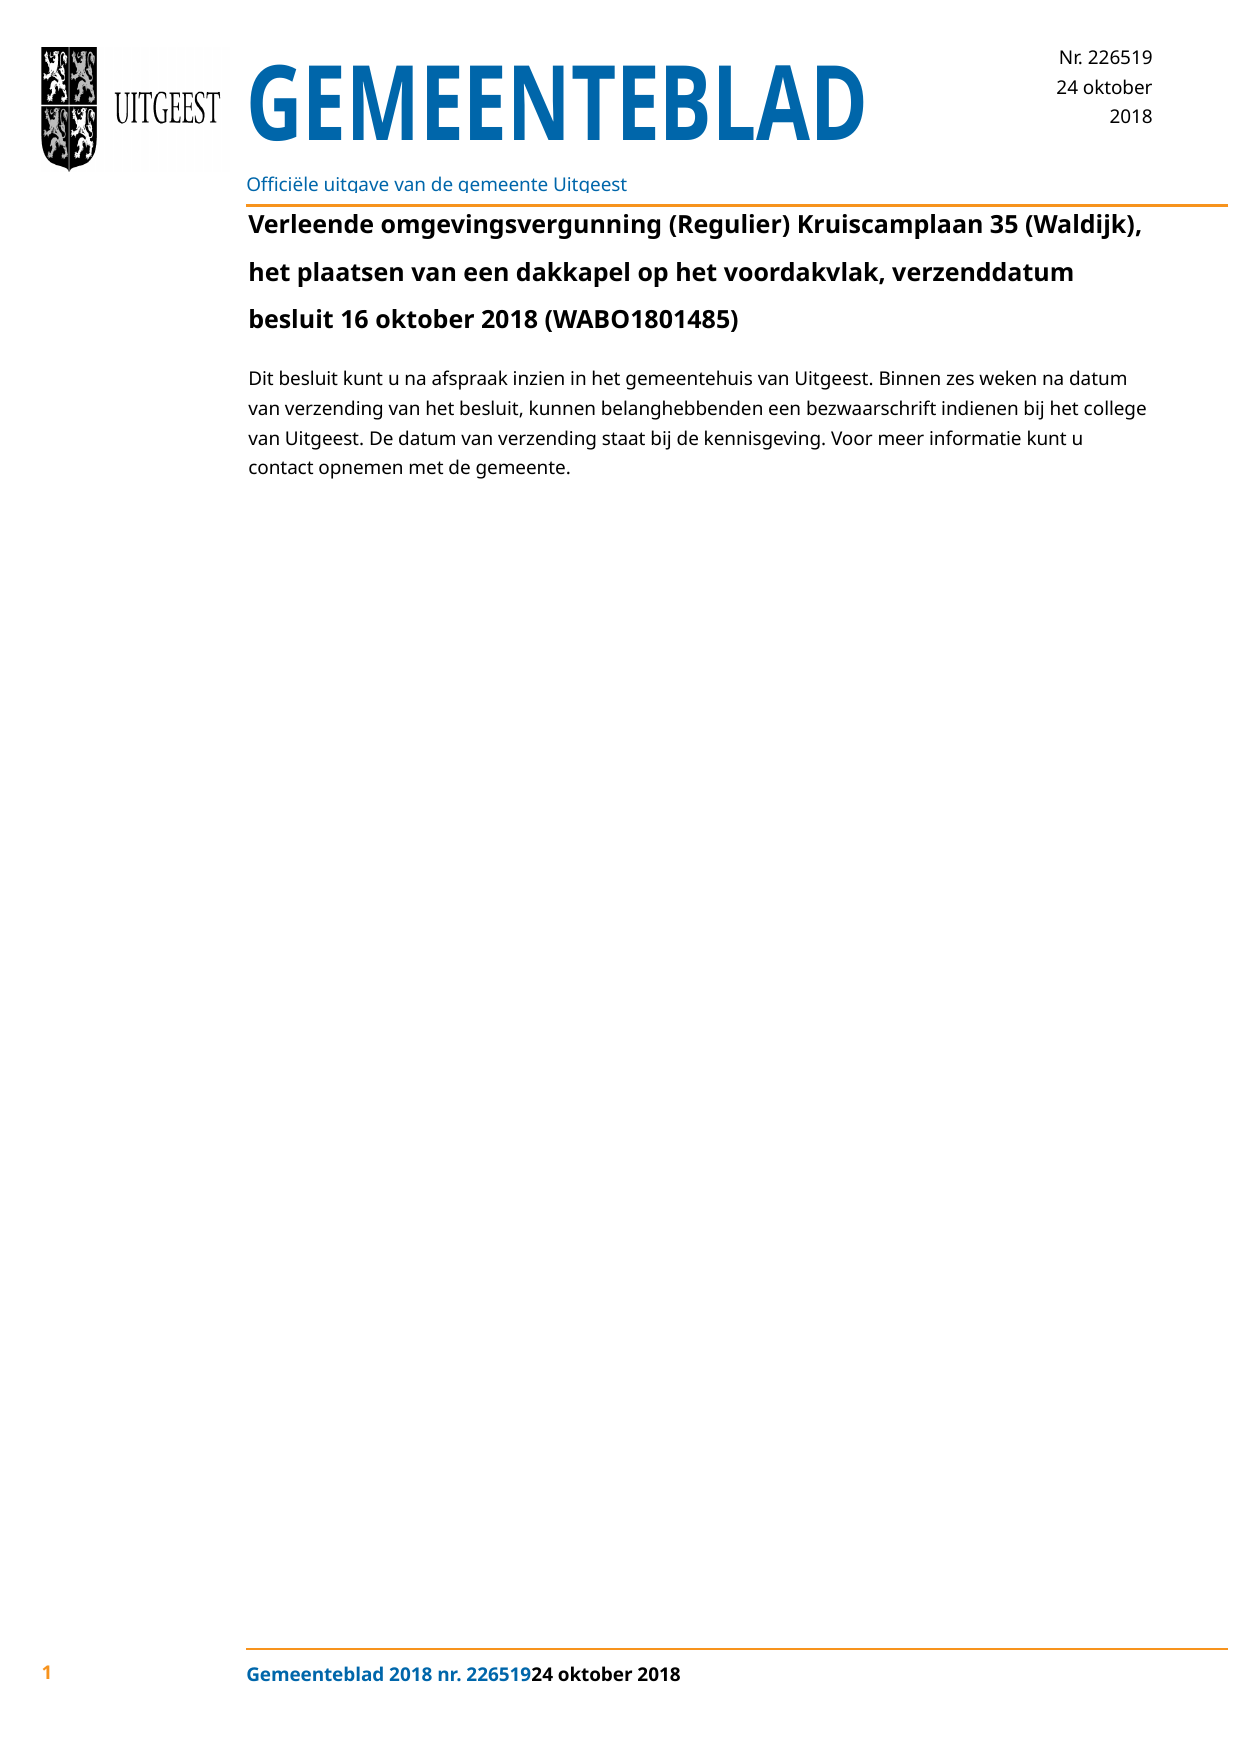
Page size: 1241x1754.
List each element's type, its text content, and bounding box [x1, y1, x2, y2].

picture [41, 47, 231, 172]
text Dit besluit kunt u na afspraak inzien in het gemeentehuis van Uitgeest. Binnen zes weken na datum van verzending van het besluit, kunnen belanghebbenden een bezwaarschrift indienen bij het college van Uitgeest. De datum van verzending staat bij de kennisgeving. Voor meer informatie kunt u contact opnemen met de gemeente. [248, 366, 1152, 480]
text Verleende omgevingsvergunning (Regulier) Kruiscamplaan 35 (Waldijk), het plaatsen van een dakkapel op het voordakvlak, verzenddatum besluit 16 oktober 2018 (WABO1801485) [248, 207, 1152, 336]
